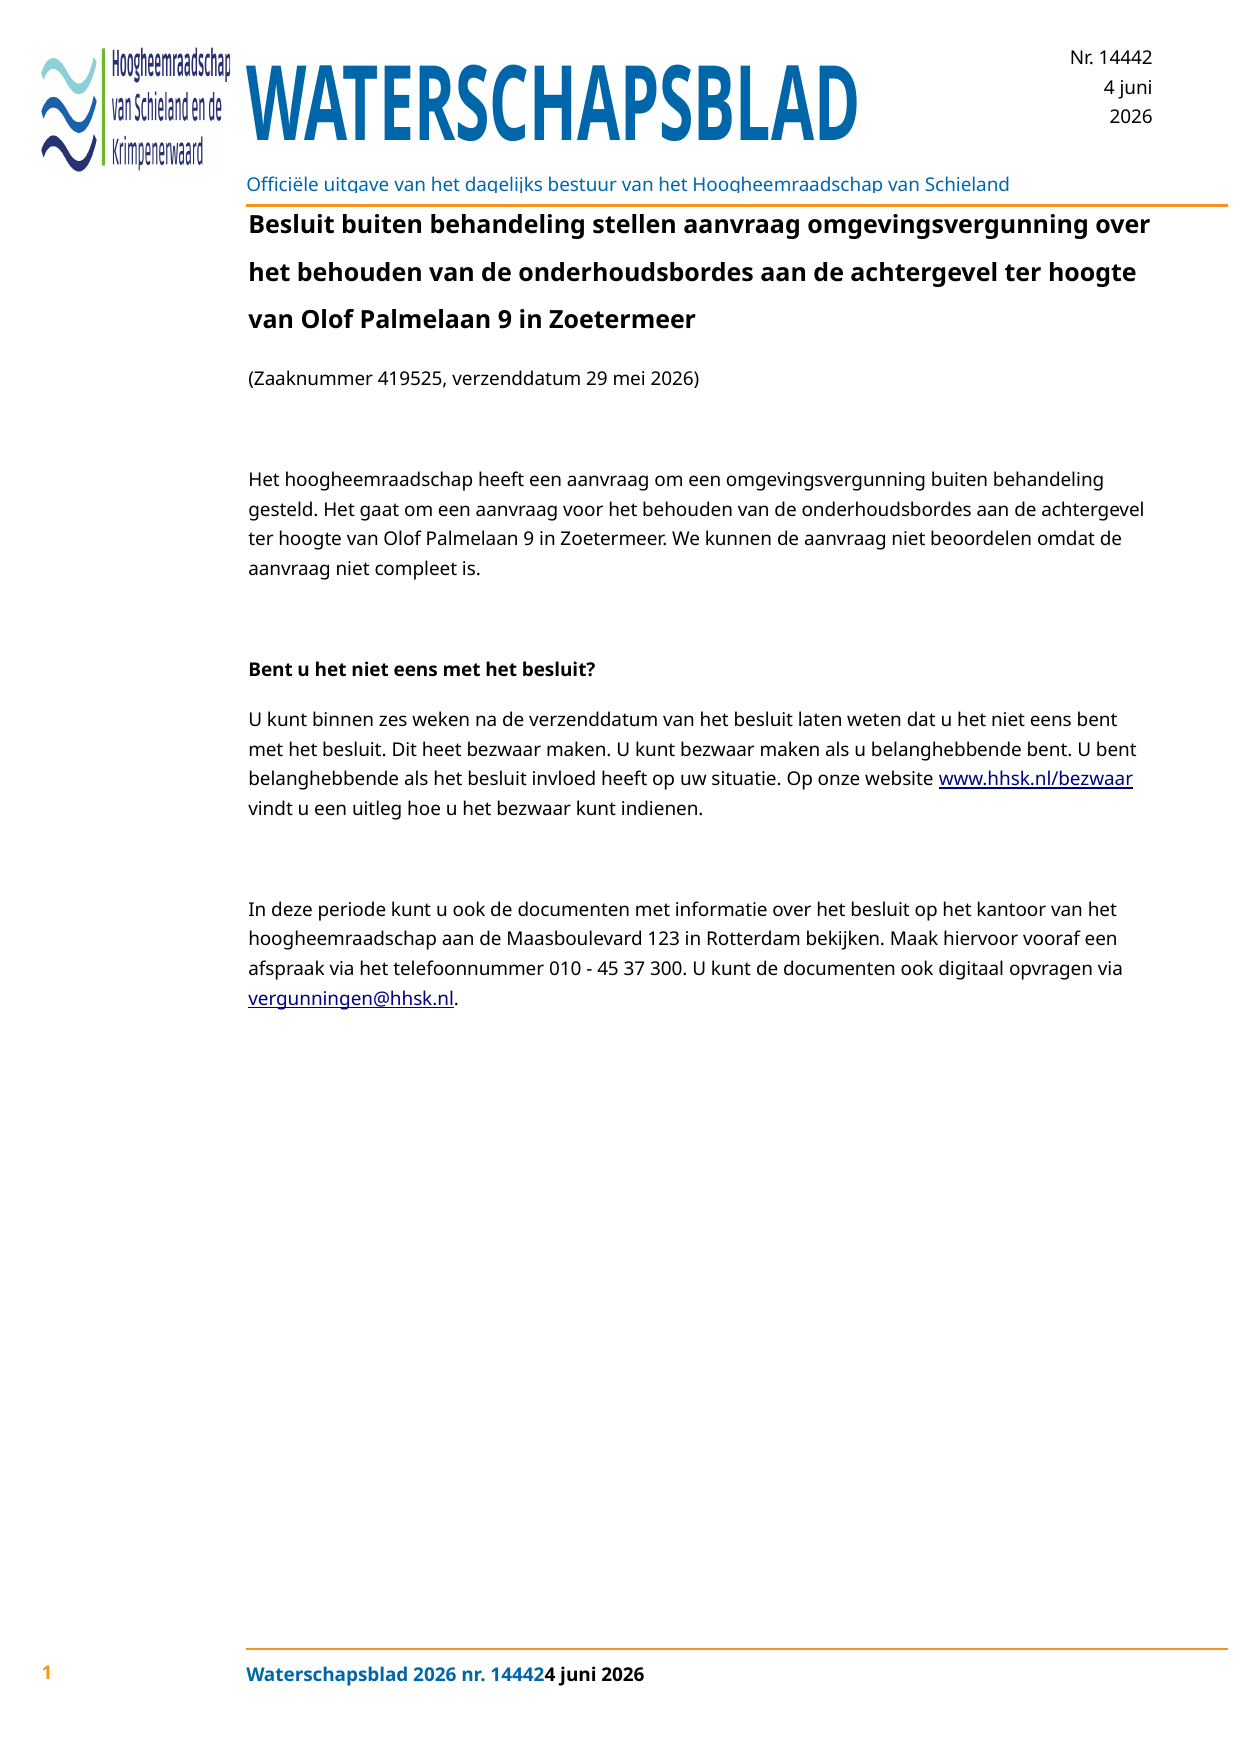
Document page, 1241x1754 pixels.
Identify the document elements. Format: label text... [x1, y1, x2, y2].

text U kunt binnen zes weken na de verzenddatum van het besluit laten weten dat u het niet eens bent met het besluit. Dit heet bezwaar maken. U kunt bezwaar maken als u belanghebbende bent. U bent belanghebbende als het besluit invloed heeft op uw situatie. Op onze website www.hhsk.nl/bezwaar vindt u een uitleg hoe u het bezwaar kunt indienen. [248, 706, 1152, 821]
text Bent u het niet eens met het besluit? [248, 656, 1152, 682]
text Besluit buiten behandeling stellen aanvraag omgevingsvergunning over het behouden van de onderhoudsbordes aan de achtergevel ter hoogte van Olof Palmelaan 9 in Zoetermeer [248, 207, 1152, 336]
text (Zaaknummer 419525, verzenddatum 29 mei 2026) [248, 366, 1152, 391]
text Het hoogheemraadschap heeft een aanvraag om een omgevingsvergunning buiten behandeling gesteld. Het gaat om een aanvraag voor het behouden van de onderhoudsbordes aan de achtergevel ter hoogte van Olof Palmelaan 9 in Zoetermeer. We kunnen de aanvraag niet beoordelen omdat de aanvraag niet compleet is. [248, 466, 1152, 581]
picture [41, 47, 231, 172]
text In deze periode kunt u ook de documenten met informatie over het besluit op het kantoor van het hoogheemraadschap aan de Maasboulevard 123 in Rotterdam bekijken. Maak hiervoor vooraf een afspraak via het telefoonnummer 010 - 45 37 300. U kunt de documenten ook digitaal opvragen via vergunningen@hhsk.nl. [248, 896, 1152, 1010]
